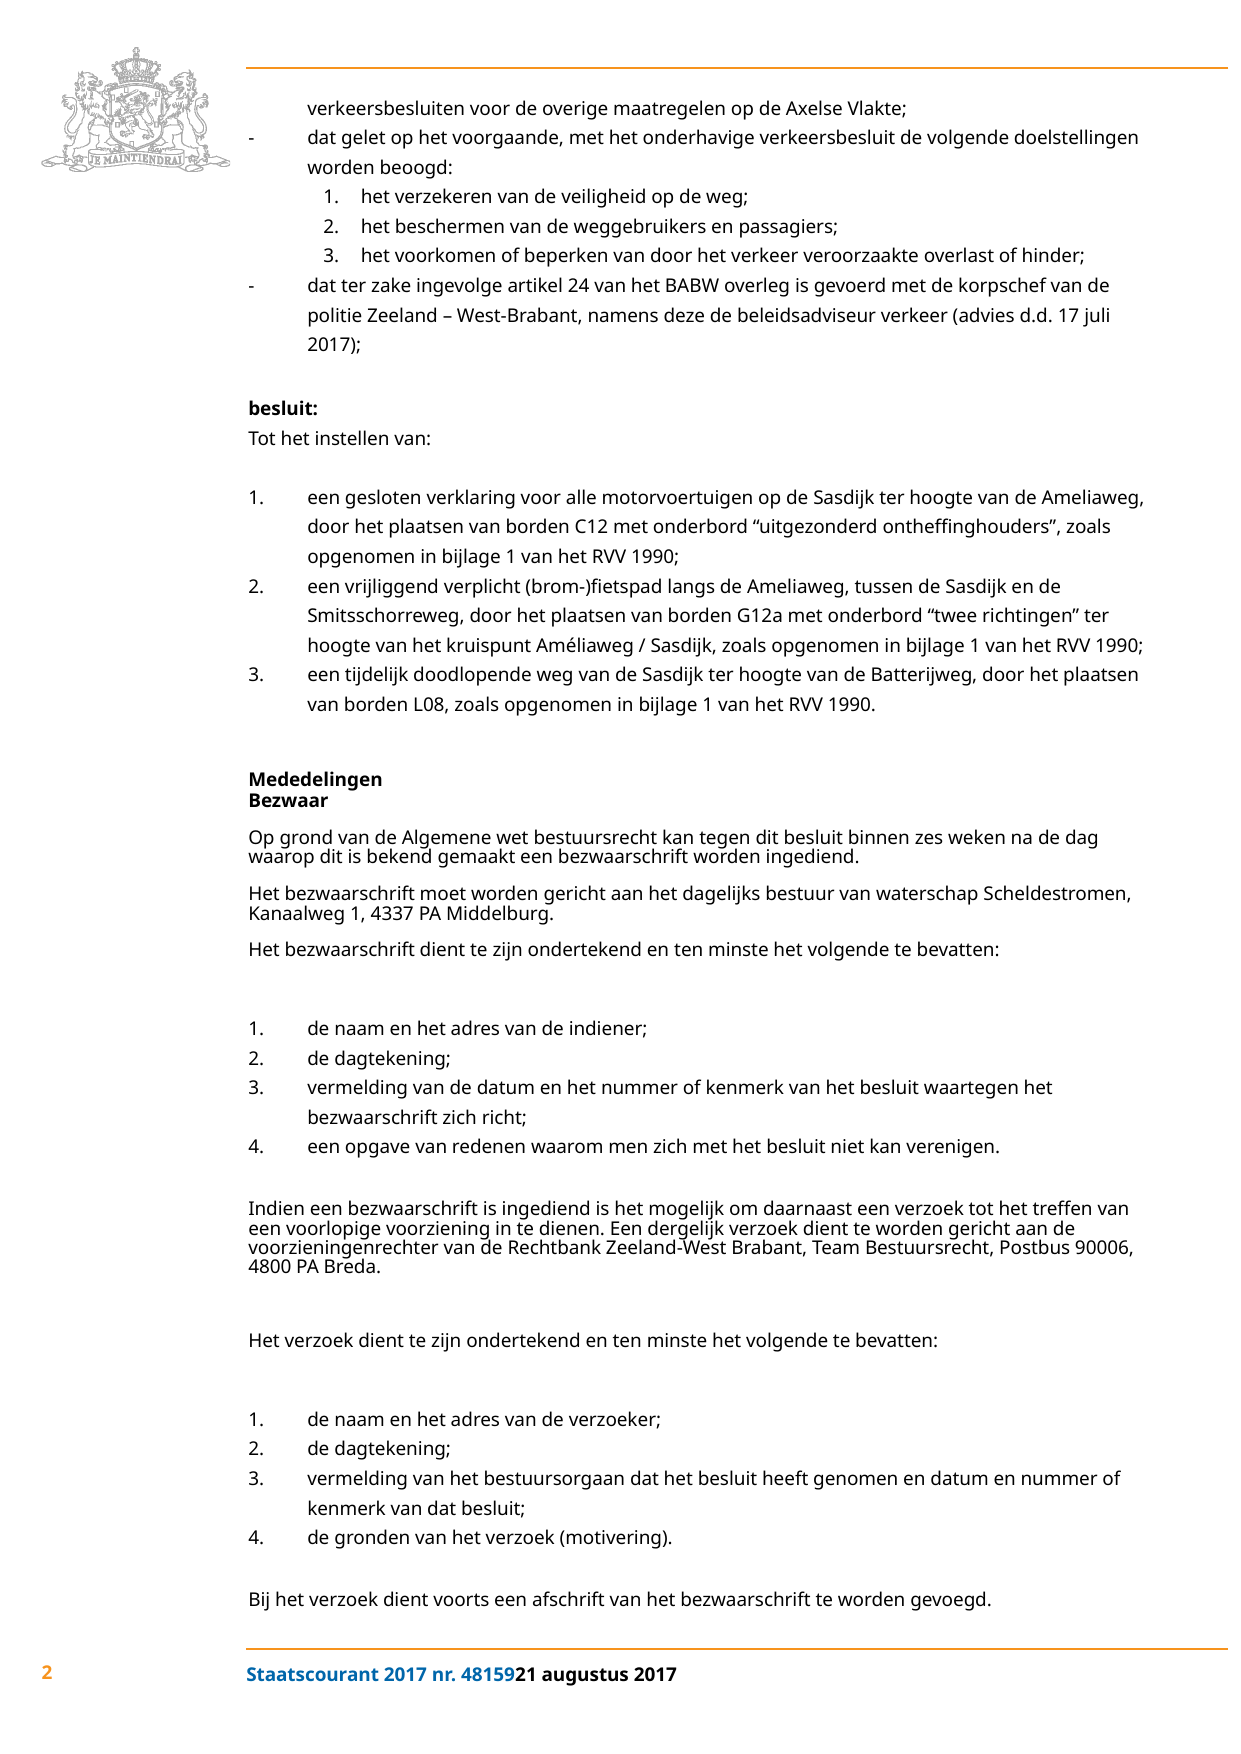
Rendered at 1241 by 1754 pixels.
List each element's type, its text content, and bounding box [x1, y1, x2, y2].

list een opgave van redenen waarom men zich met het besluit niet kan verenigen. [248, 1134, 1152, 1159]
text Het verzoek dient te zijn ondertekend en ten minste het volgende te bevatten: [248, 1332, 1152, 1351]
list de dagtekening; [248, 1436, 1152, 1461]
list vermelding van het bestuursorgaan dat het besluit heeft genomen en datum en nummer of kenmerk van dat besluit; [248, 1465, 1152, 1521]
text Tot het instellen van: [248, 425, 1152, 451]
picture [41, 47, 231, 172]
text Het bezwaarschrift moet worden gericht aan het dagelijks bestuur van waterschap Scheldestromen, Kanaalweg 1, 4337 PA Middelburg. [248, 885, 1152, 924]
list een vrijliggend verplicht (brom-)fietspad langs de Ameliaweg, tussen de Sasdijk en de Smitsschorreweg, door het plaatsen van borden G12a met onderbord “twee richtingen” ter hoogte van het kruispunt Améliaweg / Sasdijk, zoals opgenomen in bijlage 1 van het RVV 1990; [248, 573, 1152, 658]
text Op grond van de Algemene wet bestuursrecht kan tegen dit besluit binnen zes weken na de dag waarop dit is bekend gemaakt een bezwaarschrift worden ingediend. [248, 829, 1152, 867]
text Indien een bezwaarschrift is ingediend is het mogelijk om daarnaast een verzoek tot het treffen van een voorlopige voorziening in te dienen. Een dergelijk verzoek dient te worden gericht aan de voorzieningenrechter van de Rechtbank Zeeland-West Brabant, Team Bestuursrecht, Postbus 90006, 4800 PA Breda. [248, 1200, 1152, 1277]
text Bij het verzoek dient voorts een afschrift van het bezwaarschrift te worden gevoegd. [248, 1591, 1152, 1610]
list een tijdelijk doodlopende weg van de Sasdijk ter hoogte van de Batterijweg, door het plaatsen van borden L08, zoals opgenomen in bijlage 1 van het RVV 1990. [248, 662, 1152, 717]
text besluit: [248, 395, 1152, 421]
text Het bezwaarschrift dient te zijn ondertekend en ten minste het volgende te bevatten: [248, 941, 1152, 961]
list vermelding van de datum en het nummer of kenmerk van het besluit waartegen het bezwaarschrift zich richt; [248, 1074, 1152, 1130]
list dat gelet op het voorgaande, met het onderhavige verkeersbesluit de volgende doelstellingen worden beoogd: [248, 124, 1152, 180]
list het voorkomen of beperken van door het verkeer veroorzaakte overlast of hinder; [323, 243, 1152, 268]
list een gesloten verklaring voor alle motorvoertuigen op de Sasdijk ter hoogte van de Ameliaweg, door het plaatsen van borden C12 met onderbord “uitgezonderd ontheffinghouders”, zoals opgenomen in bijlage 1 van het RVV 1990; [248, 484, 1152, 569]
text Bezwaar [248, 792, 1152, 811]
list de naam en het adres van de verzoeker; [248, 1406, 1152, 1432]
text Mededelingen [248, 766, 1152, 792]
list de naam en het adres van de indiener; [248, 1015, 1152, 1041]
list het beschermen van de weggebruikers en passagiers; [323, 213, 1152, 239]
list de gronden van het verzoek (motivering). [248, 1524, 1152, 1550]
list de dagtekening; [248, 1045, 1152, 1071]
list verkeersbesluiten voor de overige maatregelen op de Axelse Vlakte; [248, 95, 1152, 121]
list het verzekeren van de veiligheid op de weg; [323, 183, 1152, 209]
list dat ter zake ingevolge artikel 24 van het BABW overleg is gevoerd met de korpschef van de politie Zeeland – West-Brabant, namens deze de beleidsadviseur verkeer (advies d.d. 17 juli 2017); [248, 272, 1152, 357]
